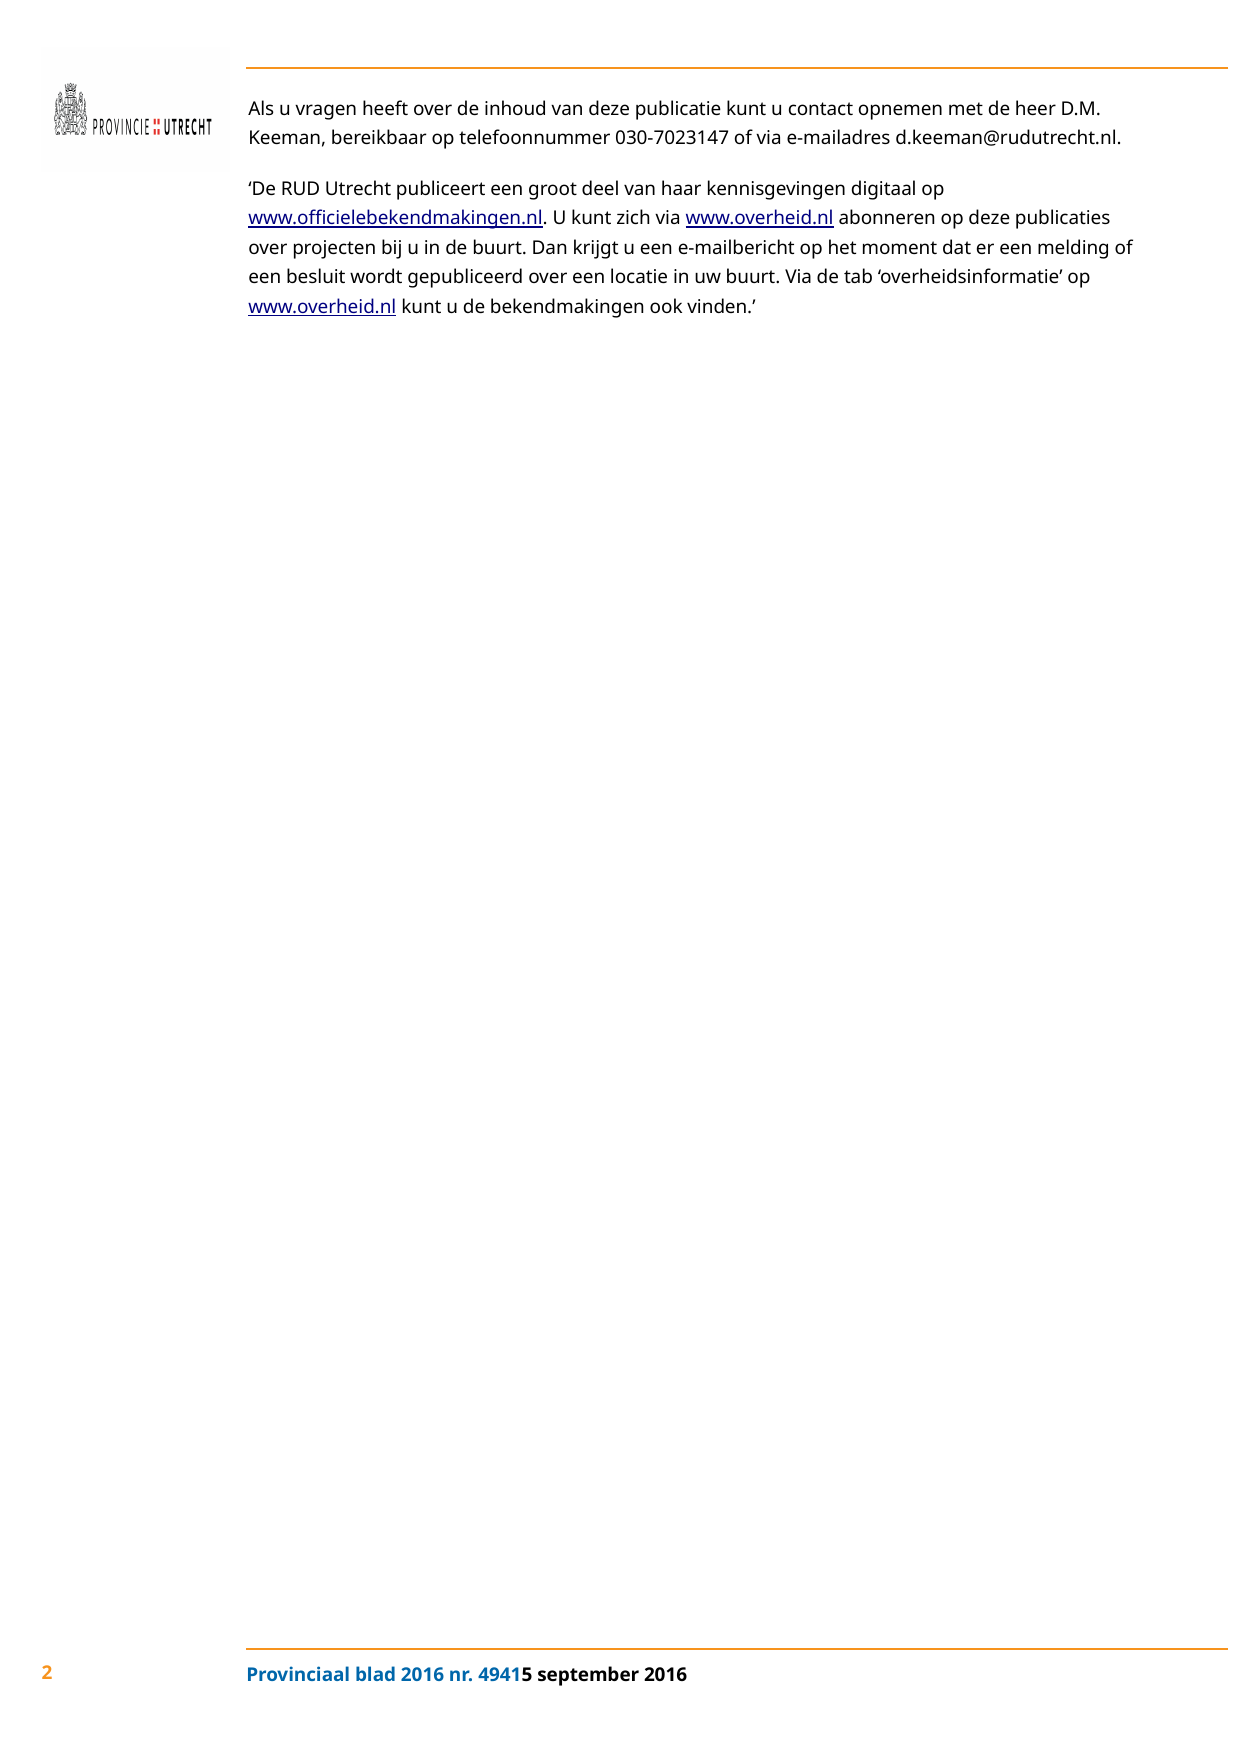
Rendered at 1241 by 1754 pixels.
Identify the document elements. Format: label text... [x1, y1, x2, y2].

text Als u vragen heeft over de inhoud van deze publicatie kunt u contact opnemen met de heer D.M. Keeman, bereikbaar op telefoonnummer 030-7023147 of via e-mailadres d.keeman@rudutrecht.nl. [248, 95, 1152, 150]
text ‘De RUD Utrecht publiceert een groot deel van haar kennisgevingen digitaal op www.officielebekendmakingen.nl. U kunt zich via www.overheid.nl abonneren op deze publicaties over projecten bij u in de buurt. Dan krijgt u een e-mailbericht op het moment dat er een melding of een besluit wordt gepubliceerd over een locatie in uw buurt. Via de tab ‘overheidsinformatie’ op www.overheid.nl kunt u de bekendmakingen ook vinden.’ [248, 175, 1152, 319]
picture [41, 47, 231, 172]
